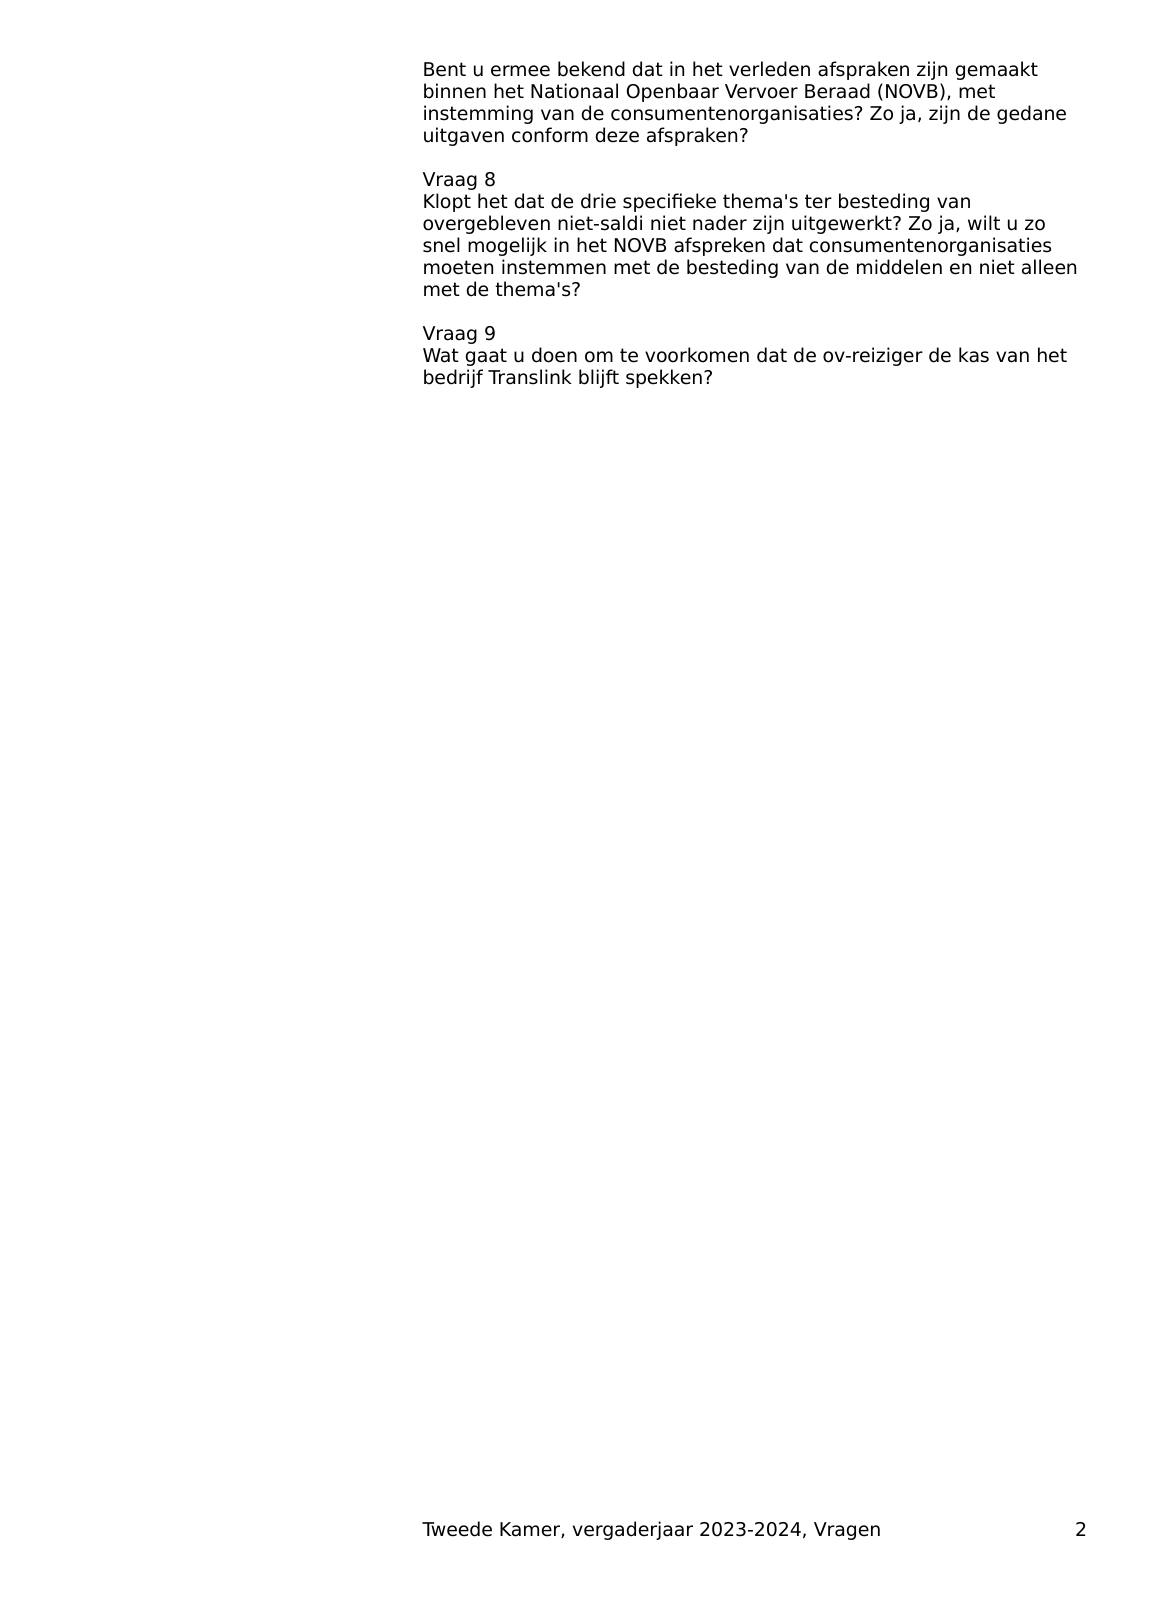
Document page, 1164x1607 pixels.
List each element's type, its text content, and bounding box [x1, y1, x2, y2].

text Bent u ermee bekend dat in het verleden afspraken zijn gemaakt binnen het Nationaal Openbaar Vervoer Beraad (NOVB), met instemming van de consumentenorganisaties? Zo ja, zijn de gedane uitgaven conform deze afspraken? [422, 59, 1087, 147]
text Vraag 8 [422, 169, 1087, 191]
text Klopt het dat de drie specifieke thema's ter besteding van overgebleven niet-saldi niet nader zijn uitgewerkt? Zo ja, wilt u zo snel mogelijk in het NOVB afspreken dat consumentenorganisaties moeten instemmen met de besteding van de middelen en niet alleen met de thema's? [422, 191, 1087, 301]
text Wat gaat u doen om te voorkomen dat de ov-reiziger de kas van het bedrijf Translink blijft spekken? [422, 345, 1087, 389]
text Vraag 9 [422, 323, 1087, 345]
